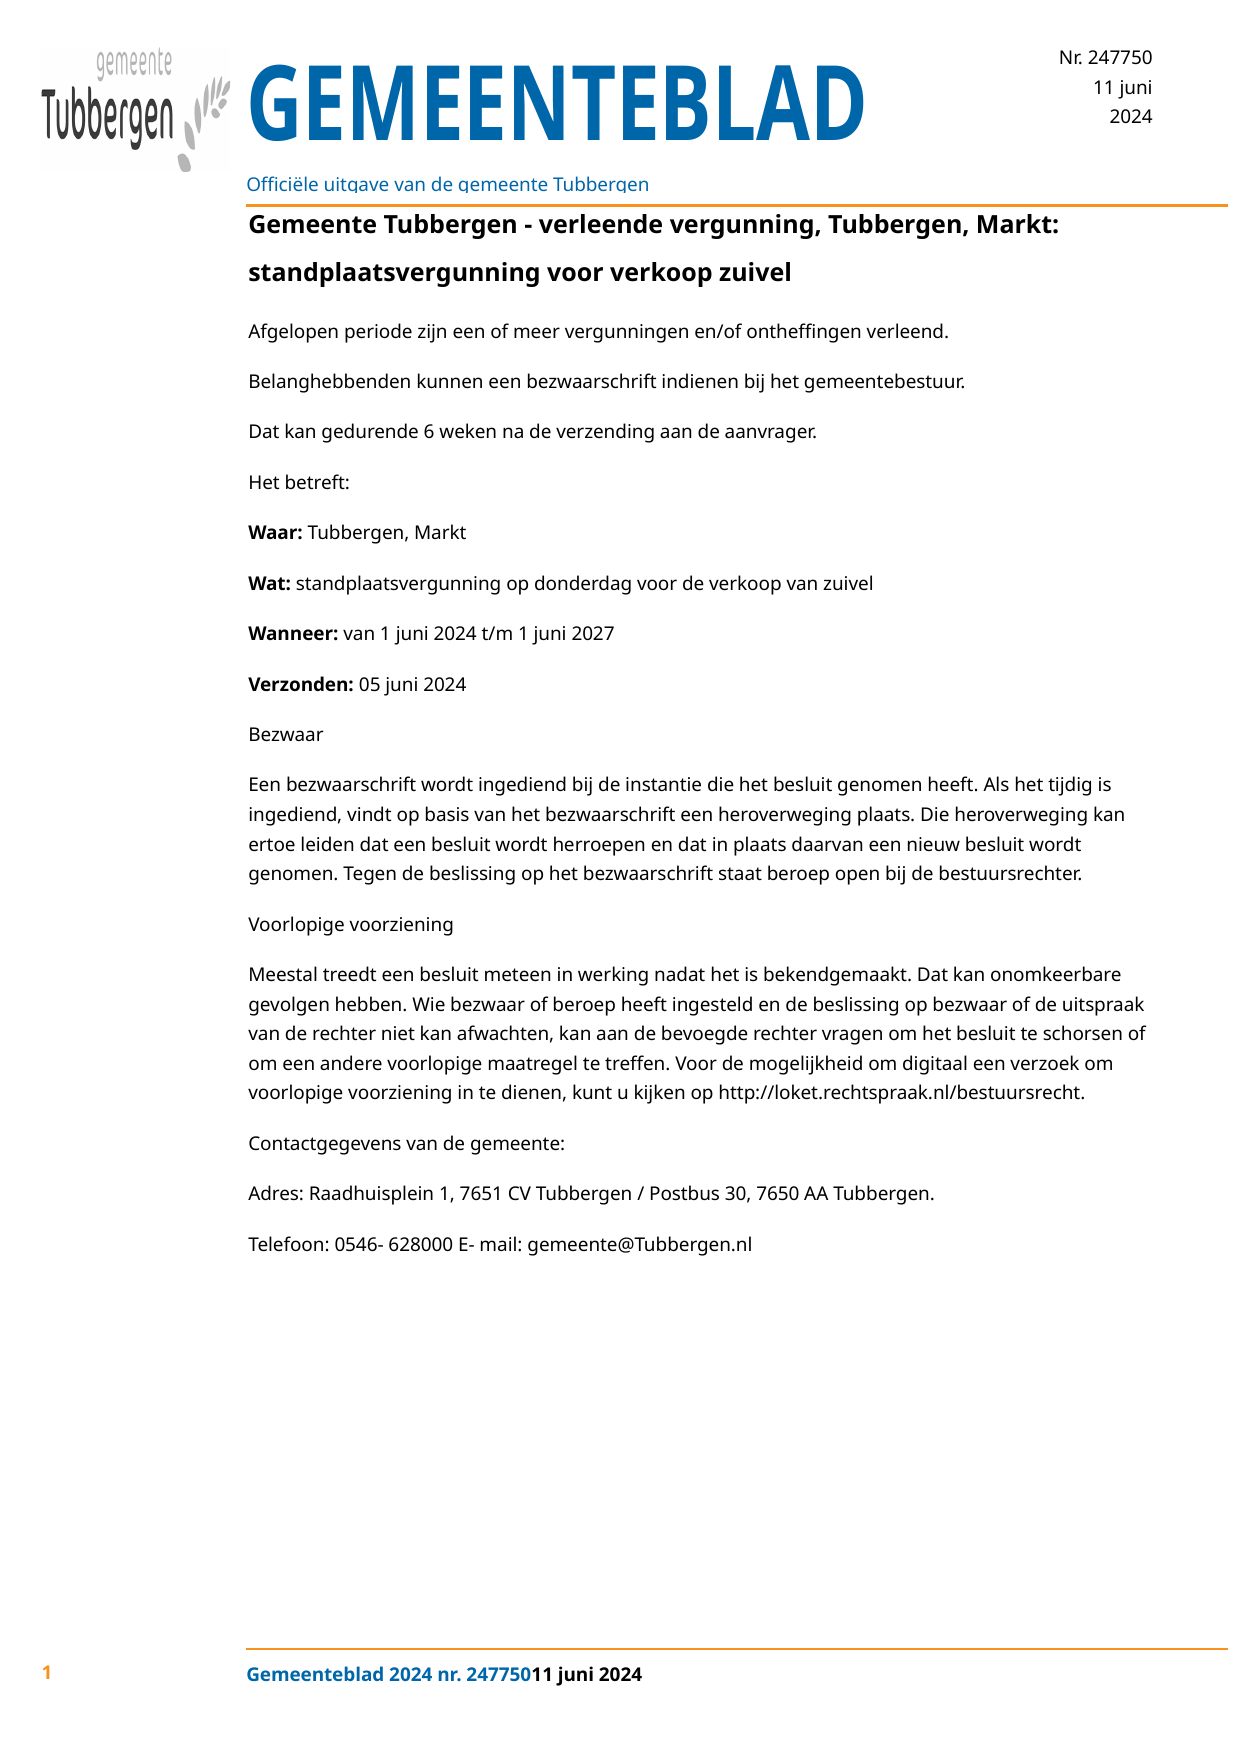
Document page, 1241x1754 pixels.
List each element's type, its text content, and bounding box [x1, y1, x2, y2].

text Waar: Tubbergen, Markt [248, 519, 1152, 545]
picture [41, 47, 231, 172]
text Wanneer: van 1 juni 2024 t/m 1 juni 2027 [248, 620, 1152, 646]
text Een bezwaarschrift wordt ingediend bij de instantie die het besluit genomen heeft. Als het tijdig is ingediend, vindt op basis van het bezwaarschrift een heroverweging plaats. Die heroverweging kan ertoe leiden dat een besluit wordt herroepen en dat in plaats daarvan een nieuw besluit wordt genomen. Tegen de beslissing op het bezwaarschrift staat beroep open bij de bestuursrechter. [248, 772, 1152, 886]
text Bezwaar [248, 721, 1152, 747]
text Belanghebbenden kunnen een bezwaarschrift indienen bij het gemeentebestuur. [248, 368, 1152, 394]
text Telefoon: 0546- 628000 E- mail: gemeente@Tubbergen.nl [248, 1231, 1152, 1257]
text Verzonden: 05 juni 2024 [248, 671, 1152, 697]
text Voorlopige voorziening [248, 911, 1152, 937]
text Meestal treedt een besluit meteen in werking nadat het is bekendgemaakt. Dat kan onomkeerbare gevolgen hebben. Wie bezwaar of beroep heeft ingesteld en de beslissing op bezwaar of de uitspraak van de rechter niet kan afwachten, kan aan de bevoegde rechter vragen om het besluit te schorsen of om een andere voorlopige maatregel te treffen. Voor de mogelijkheid om digitaal een verzoek om voorlopige voorziening in te dienen, kunt u kijken op http://loket.rechtspraak.nl/bestuursrecht. [248, 961, 1152, 1105]
text Afgelopen periode zijn een of meer vergunningen en/of ontheffingen verleend. [248, 318, 1152, 344]
text Wat: standplaatsvergunning op donderdag voor de verkoop van zuivel [248, 570, 1152, 596]
text Dat kan gedurende 6 weken na de verzending aan de aanvrager. [248, 419, 1152, 444]
text Gemeente Tubbergen - verleende vergunning, Tubbergen, Markt: standplaatsvergunning voor verkoop zuivel [248, 207, 1152, 288]
text Het betreft: [248, 469, 1152, 495]
text Adres: Raadhuisplein 1, 7651 CV Tubbergen / Postbus 30, 7650 AA Tubbergen. [248, 1180, 1152, 1206]
text Contactgegevens van de gemeente: [248, 1130, 1152, 1156]
